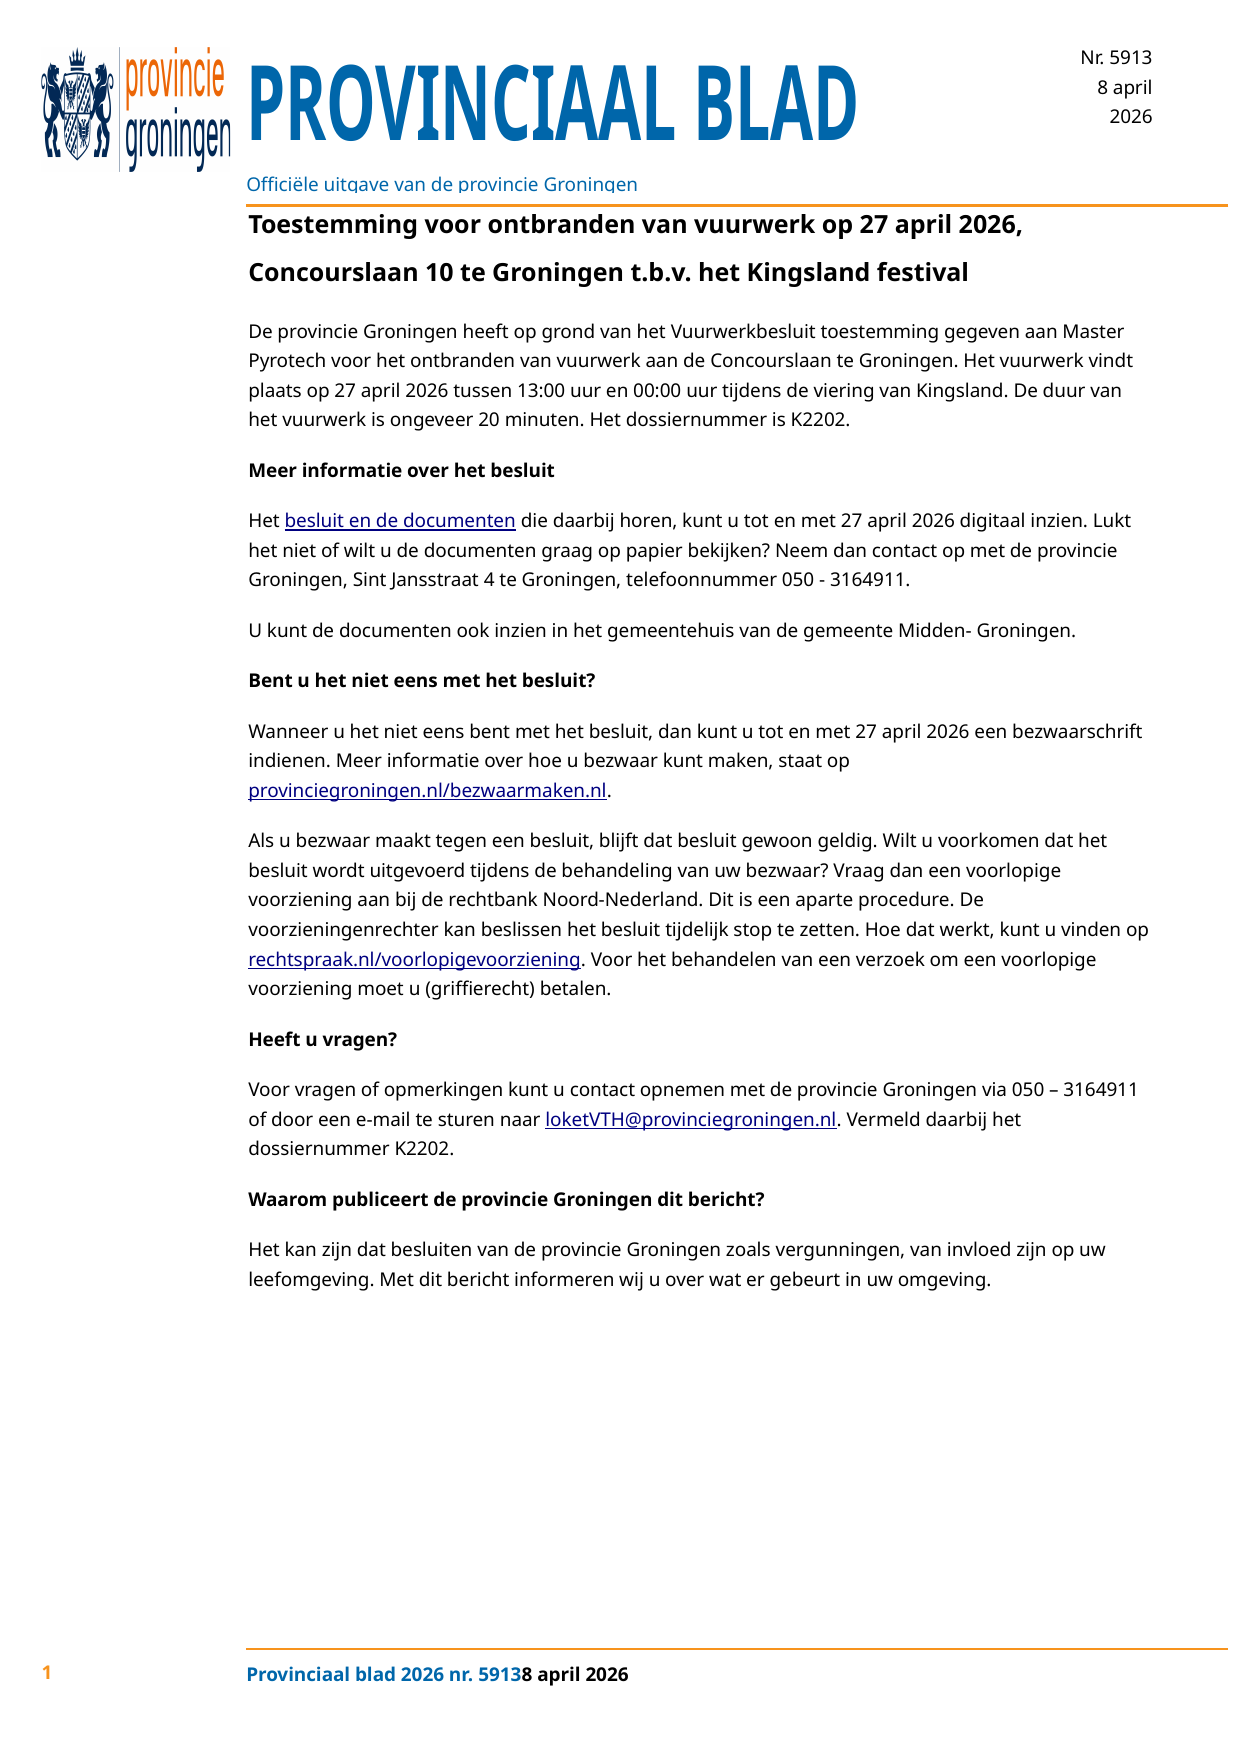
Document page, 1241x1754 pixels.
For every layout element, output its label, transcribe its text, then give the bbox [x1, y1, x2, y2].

text Als u bezwaar maakt tegen een besluit, blijft dat besluit gewoon geldig. Wilt u voorkomen dat het besluit wordt uitgevoerd tijdens de behandeling van uw bezwaar? Vraag dan een voorlopige voorziening aan bij de rechtbank Noord-Nederland. Dit is een aparte procedure. De voorzieningenrechter kan beslissen het besluit tijdelijk stop te zetten. Hoe dat werkt, kunt u vinden op rechtspraak.nl/voorlopigevoorziening. Voor het behandelen van een verzoek om een voorlopige voorziening moet u (griffierecht) betalen. [248, 827, 1152, 1001]
text U kunt de documenten ook inzien in het gemeentehuis van de gemeente Midden- Groningen. [248, 617, 1152, 643]
text De provincie Groningen heeft op grond van het Vuurwerkbesluit toestemming gegeven aan Master Pyrotech voor het ontbranden van vuurwerk aan de Concourslaan te Groningen. Het vuurwerk vindt plaats op 27 april 2026 tussen 13:00 uur en 00:00 uur tijdens de viering van Kingsland. De duur van het vuurwerk is ongeveer 20 minuten. Het dossiernummer is K2202. [248, 318, 1152, 432]
picture [41, 47, 231, 172]
text Bent u het niet eens met het besluit? [248, 667, 1152, 693]
text Het kan zijn dat besluiten van de provincie Groningen zoals vergunningen, van invloed zijn op uw leefomgeving. Met dit bericht informeren wij u over wat er gebeurt in uw omgeving. [248, 1236, 1152, 1292]
text Wanneer u het niet eens bent met het besluit, dan kunt u tot en met 27 april 2026 een bezwaarschrift indienen. Meer informatie over hoe u bezwaar kunt maken, staat op provinciegroningen.nl/bezwaarmaken.nl. [248, 718, 1152, 803]
text Het besluit en de documenten die daarbij horen, kunt u tot en met 27 april 2026 digitaal inzien. Lukt het niet of wilt u de documenten graag op papier bekijken? Neem dan contact op met de provincie Groningen, Sint Jansstraat 4 te Groningen, telefoonnummer 050 - 3164911. [248, 507, 1152, 592]
text Toestemming voor ontbranden van vuurwerk op 27 april 2026, Concourslaan 10 te Groningen t.b.v. het Kingsland festival [248, 207, 1152, 288]
text Heeft u vragen? [248, 1026, 1152, 1052]
text Meer informatie over het besluit [248, 457, 1152, 483]
text Voor vragen of opmerkingen kunt u contact opnemen met de provincie Groningen via 050 – 3164911 of door een e-mail te sturen naar loketVTH@provinciegroningen.nl. Vermeld daarbij het dossiernummer K2202. [248, 1076, 1152, 1161]
text Waarom publiceert de provincie Groningen dit bericht? [248, 1186, 1152, 1212]
